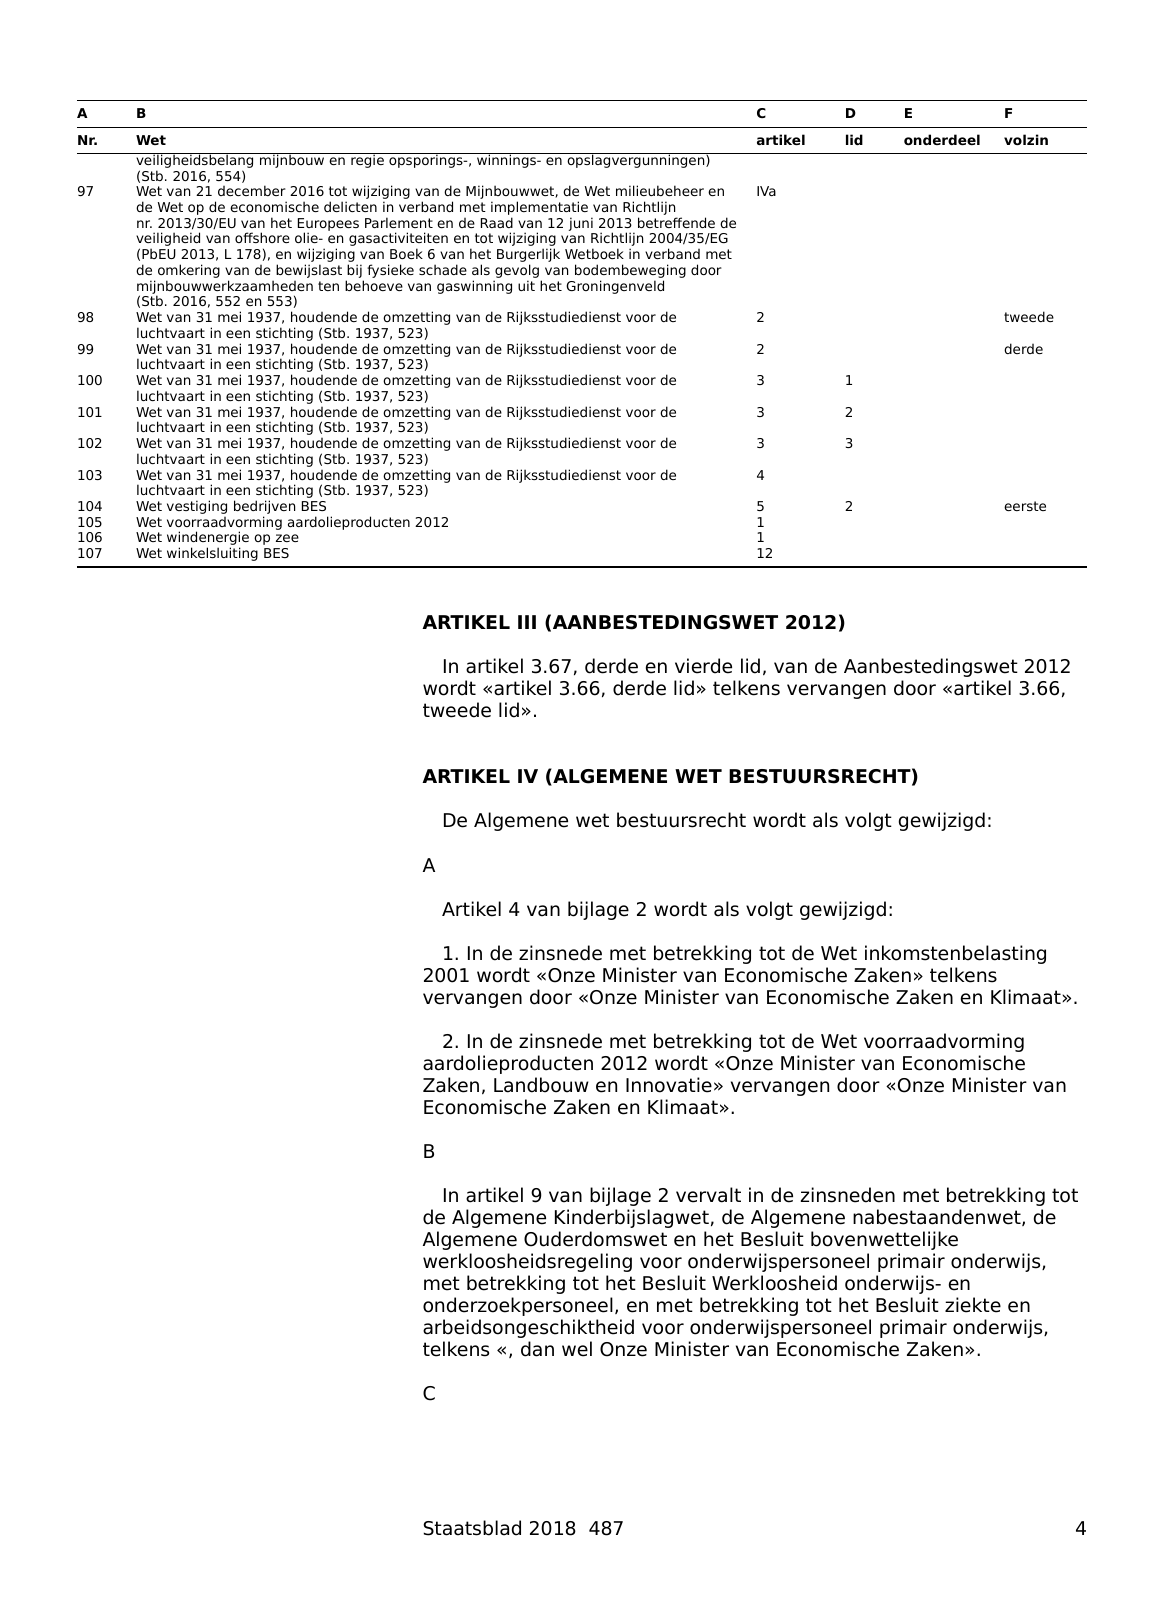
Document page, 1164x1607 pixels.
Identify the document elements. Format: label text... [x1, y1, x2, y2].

table_cell 98 [77, 310, 130, 341]
table_cell lid [839, 128, 898, 153]
text Artikel 4 van bijlage 2 wordt als volgt gewijzigd: [422, 899, 1087, 921]
table_cell [898, 184, 998, 310]
table_header E [898, 101, 998, 127]
table_cell [898, 515, 998, 530]
table_cell Wet van 31 mei 1937, houdende de omzetting van de Rijksstudiedienst voor de luchtvaart in een stichting (Stb. 1937, 523) [130, 310, 750, 341]
table_cell 104 [77, 499, 130, 514]
table_cell [998, 436, 1087, 467]
table_cell [898, 467, 998, 499]
table_cell [898, 436, 998, 467]
table_cell [998, 467, 1087, 499]
table_cell artikel [750, 128, 838, 153]
table_cell Wet windenergie op zee [130, 530, 750, 546]
table_cell 102 [77, 436, 130, 467]
table_cell 3 [750, 404, 838, 436]
text In artikel 9 van bijlage 2 vervalt in de zinsneden met betrekking tot de Algemene Kinderbijslagwet, de Algemene nabestaandenwet, de Algemene Ouderdomswet en het Besluit bovenwettelijke werkloosheidsregeling voor onderwijspersoneel primair onderwijs, met betrekking tot het Besluit Werkloosheid onderwijs- en onderzoekpersoneel, en met betrekking tot het Besluit ziekte en arbeidsongeschiktheid voor onderwijspersoneel primair onderwijs, telkens «, dan wel Onze Minister van Economische Zaken». [422, 1185, 1087, 1361]
table_header A [77, 101, 130, 127]
table_cell Wet winkelsluiting BES [130, 546, 750, 566]
table_cell Wet van 21 december 2016 tot wijziging van de Mijnbouwwet, de Wet milieubeheer en de Wet op de economische delicten in verband met implementatie van Richtlijn nr. 2013/30/EU van het Europees Parlement en de Raad van 12 juni 2013 betreffende de veiligheid van offshore olie- en gasactiviteiten en tot wijziging van Richtlijn 2004/35/EG (PbEU 2013, L 178), en wijziging van Boek 6 van het Burgerlijk Wetboek in verband met de omkering van de bewijslast bij fysieke schade als gevolg van bodembeweging door mijnbouwwerkzaamheden ten behoeve van gaswinning uit het Groningenveld (Stb. 2016, 552 en 553) [130, 184, 750, 310]
text In artikel 3.67, derde en vierde lid, van de Aanbestedingswet 2012 wordt «artikel 3.66, derde lid» telkens vervangen door «artikel 3.66, tweede lid». [422, 656, 1087, 722]
table_cell 5 [750, 499, 838, 514]
table_cell [998, 404, 1087, 436]
table_cell 103 [77, 467, 130, 499]
table_cell [898, 499, 998, 514]
subtitle ARTIKEL III (AANBESTEDINGSWET 2012) [422, 612, 1087, 634]
text 2. In de zinsnede met betrekking tot de Wet voorraadvorming aardolieproducten 2012 wordt «Onze Minister van Economische Zaken, Landbouw en Innovatie» vervangen door «Onze Minister van Economische Zaken en Klimaat». [422, 1031, 1087, 1119]
table_cell 1 [750, 515, 838, 530]
table_cell Wet van 31 mei 1937, houdende de omzetting van de Rijksstudiedienst voor de luchtvaart in een stichting (Stb. 1937, 523) [130, 373, 750, 404]
table_cell Wet [130, 128, 750, 153]
table_cell [998, 154, 1087, 184]
table_cell 101 [77, 404, 130, 436]
table_cell 3 [750, 373, 838, 404]
table_cell 99 [77, 341, 130, 373]
table_cell [839, 467, 898, 499]
text De Algemene wet bestuursrecht wordt als volgt gewijzigd: [422, 810, 1087, 832]
table_cell [998, 184, 1087, 310]
table_cell Wet van 31 mei 1937, houdende de omzetting van de Rijksstudiedienst voor de luchtvaart in een stichting (Stb. 1937, 523) [130, 341, 750, 373]
table_cell derde [998, 341, 1087, 373]
table_cell tweede [998, 310, 1087, 341]
table_cell 2 [839, 499, 898, 514]
table_cell [839, 310, 898, 341]
table_cell 12 [750, 546, 838, 566]
subtitle ARTIKEL IV (ALGEMENE WET BESTUURSRECHT) [422, 766, 1087, 788]
text A [422, 854, 1087, 877]
table_cell Wet vestiging bedrijven BES [130, 499, 750, 514]
table_header B [130, 101, 750, 127]
table_cell 3 [750, 436, 838, 467]
table_cell veiligheidsbelang mijnbouw en regie opsporings-, winnings- en opslagvergunningen) (Stb. 2016, 554) [130, 154, 750, 184]
table_cell 2 [750, 310, 838, 341]
text C [422, 1383, 1087, 1405]
table_cell [998, 546, 1087, 566]
table_cell [839, 154, 898, 184]
table_cell [839, 530, 898, 546]
table_cell Wet van 31 mei 1937, houdende de omzetting van de Rijksstudiedienst voor de luchtvaart in een stichting (Stb. 1937, 523) [130, 436, 750, 467]
table_cell 4 [750, 467, 838, 499]
table_cell [898, 310, 998, 341]
table_cell 2 [839, 404, 898, 436]
table_header D [839, 101, 898, 127]
table_cell 1 [750, 530, 838, 546]
table_cell 106 [77, 530, 130, 546]
table_cell [898, 546, 998, 566]
table_cell [77, 154, 130, 184]
table_cell 100 [77, 373, 130, 404]
table_cell 97 [77, 184, 130, 310]
table_cell IVa [750, 184, 838, 310]
table_cell 3 [839, 436, 898, 467]
table_cell 105 [77, 515, 130, 530]
table_cell [998, 373, 1087, 404]
table_cell Wet van 31 mei 1937, houdende de omzetting van de Rijksstudiedienst voor de luchtvaart in een stichting (Stb. 1937, 523) [130, 467, 750, 499]
table_header C [750, 101, 838, 127]
table_cell Wet voorraadvorming aardolieproducten 2012 [130, 515, 750, 530]
table_cell [750, 154, 838, 184]
table_cell [839, 546, 898, 566]
table_cell [998, 515, 1087, 530]
table_cell [998, 530, 1087, 546]
table_cell Nr. [77, 128, 130, 153]
table_cell [839, 341, 898, 373]
table_cell onderdeel [898, 128, 998, 153]
table_cell [898, 373, 998, 404]
table_cell Wet van 31 mei 1937, houdende de omzetting van de Rijksstudiedienst voor de luchtvaart in een stichting (Stb. 1937, 523) [130, 404, 750, 436]
table_cell volzin [998, 128, 1087, 153]
table_cell [898, 404, 998, 436]
table_header F [998, 101, 1087, 127]
table_cell [898, 154, 998, 184]
table_cell [839, 184, 898, 310]
table_cell 2 [750, 341, 838, 373]
text B [422, 1141, 1087, 1163]
text 1. In de zinsnede met betrekking tot de Wet inkomstenbelasting 2001 wordt «Onze Minister van Economische Zaken» telkens vervangen door «Onze Minister van Economische Zaken en Klimaat». [422, 943, 1087, 1009]
table_cell 1 [839, 373, 898, 404]
table_cell eerste [998, 499, 1087, 514]
table_cell 107 [77, 546, 130, 566]
table_cell [898, 341, 998, 373]
table_cell [839, 515, 898, 530]
table_cell [898, 530, 998, 546]
